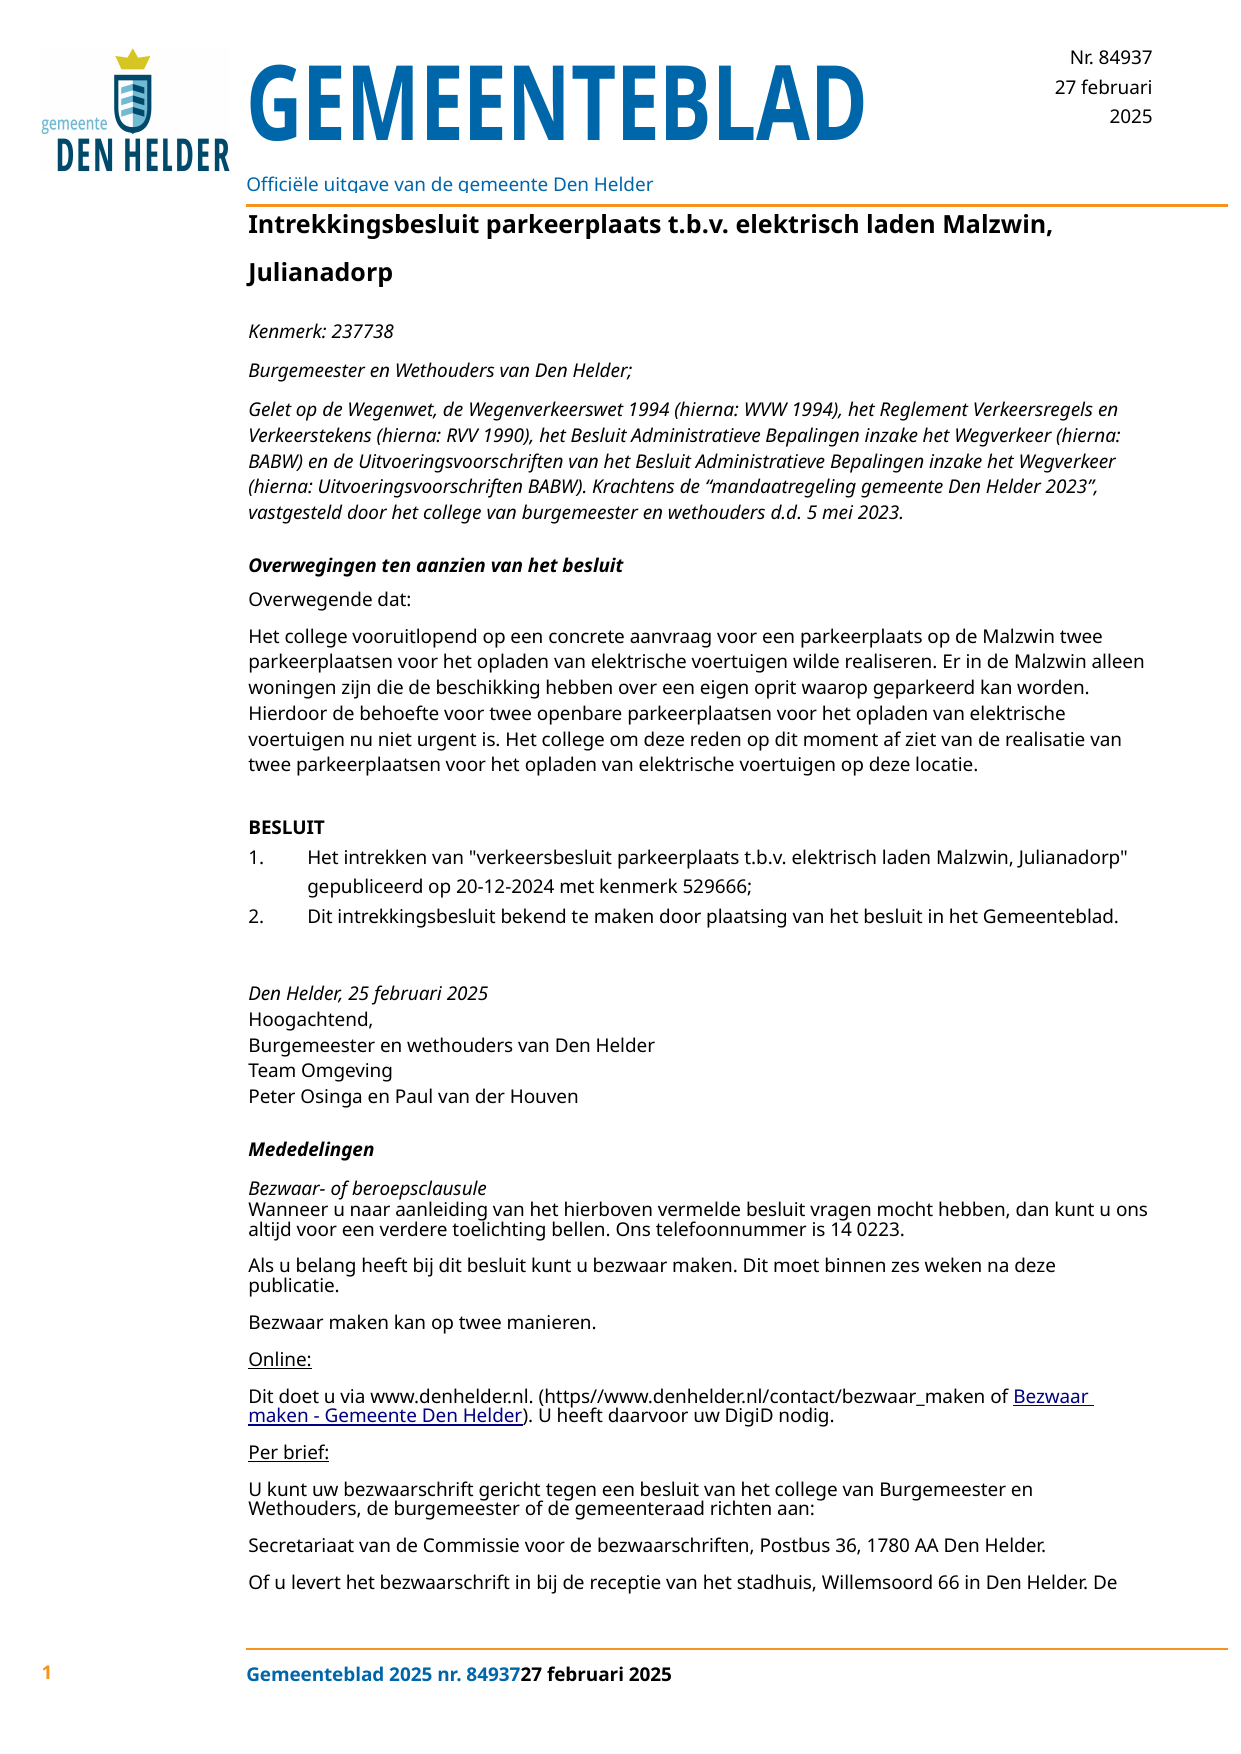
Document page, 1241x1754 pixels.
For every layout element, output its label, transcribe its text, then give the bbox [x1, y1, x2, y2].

text Overwegende dat: [248, 586, 1152, 612]
text Gelet op de Wegenwet, de Wegenverkeerswet 1994 (hierna: WVW 1994), het Reglement Verkeersregels en Verkeerstekens (hierna: RVV 1990), het Besluit Administratieve Bepalingen inzake het Wegverkeer (hierna: BABW) en de Uitvoeringsvoorschriften van het Besluit Administratieve Bepalingen inzake het Wegverkeer (hierna: Uitvoeringsvoorschriften BABW). Krachtens de “mandaatregeling gemeente Den Helder 2023”, vastgesteld door het college van burgemeester en wethouders d.d. 5 mei 2023. [248, 396, 1152, 525]
text Of u levert het bezwaarschrift in bij de receptie van het stadhuis, Willemsoord 66 in Den Helder. De [248, 1574, 1152, 1593]
list Het intrekken van "verkeersbesluit parkeerplaats t.b.v. elektrisch laden Malzwin, Julianadorp" gepubliceerd op 20-12-2024 met kenmerk 529666; [248, 844, 1152, 899]
text Online: [248, 1351, 1152, 1370]
text Mededelingen [248, 1136, 1152, 1162]
text Peter Osinga en Paul van der Houven [248, 1083, 1152, 1109]
picture [41, 47, 231, 172]
picture [182, 144, 187, 165]
text Den Helder, 25 februari 2025 [248, 980, 1152, 1006]
text U kunt uw bezwaarschrift gericht tegen een besluit van het college van Burgemeester en Wethouders, de burgemeester of de gemeenteraad richten aan: [248, 1481, 1152, 1519]
text Burgemeester en wethouders van Den Helder [248, 1032, 1152, 1058]
text Het college vooruitlopend op een concrete aanvraag voor een parkeerplaats op de Malzwin twee parkeerplaatsen voor het opladen van elektrische voertuigen wilde realiseren. Er in de Malzwin alleen woningen zijn die de beschikking hebben over een eigen oprit waarop geparkeerd kan worden. Hierdoor de behoefte voor twee openbare parkeerplaatsen voor het opladen van elektrische voertuigen nu niet urgent is. Het college om deze reden op dit moment af ziet van de realisatie van twee parkeerplaatsen voor het opladen van elektrische voertuigen op deze locatie. [248, 623, 1152, 777]
text Bezwaar- of beroepsclausule [248, 1176, 1152, 1201]
text Secretariaat van de Commissie voor de bezwaarschriften, Postbus 36, 1780 AA Den Helder. [248, 1537, 1152, 1556]
list Dit intrekkingsbesluit bekend te maken door plaatsing van het besluit in het Gemeenteblad. [248, 903, 1152, 929]
text Intrekkingsbesluit parkeerplaats t.b.v. elektrisch laden Malzwin, Julianadorp [248, 207, 1152, 288]
text Burgemeester en Wethouders van Den Helder; [248, 357, 1152, 383]
text Wanneer u naar aanleiding van het hierboven vermelde besluit vragen mocht hebben, dan kunt u ons altijd voor een verdere toelichting bellen. Ons telefoonnummer is 14 0223. [248, 1201, 1152, 1240]
picture [100, 154, 106, 172]
text Dit doet u via www.denhelder.nl. (https//www.denhelder.nl/contact/bezwaar_maken of Bezwaar maken - Gemeente Den Helder). U heeft daarvoor uw DigiD nodig. [248, 1388, 1152, 1426]
text Bezwaar maken kan op twee manieren. [248, 1314, 1152, 1333]
text Team Omgeving [248, 1058, 1152, 1083]
text Per brief: [248, 1444, 1152, 1463]
text Hoogachtend, [248, 1006, 1152, 1032]
text Kenmerk: 237738 [248, 318, 1152, 344]
text Als u belang heeft bij dit besluit kunt u bezwaar maken. Dit moet binnen zes weken na deze publicatie. [248, 1257, 1152, 1296]
picture [63, 144, 68, 165]
text Overwegingen ten aanzien van het besluit [248, 552, 1152, 578]
text BESLUIT [248, 814, 1152, 840]
picture [130, 157, 135, 172]
picture [220, 160, 224, 172]
